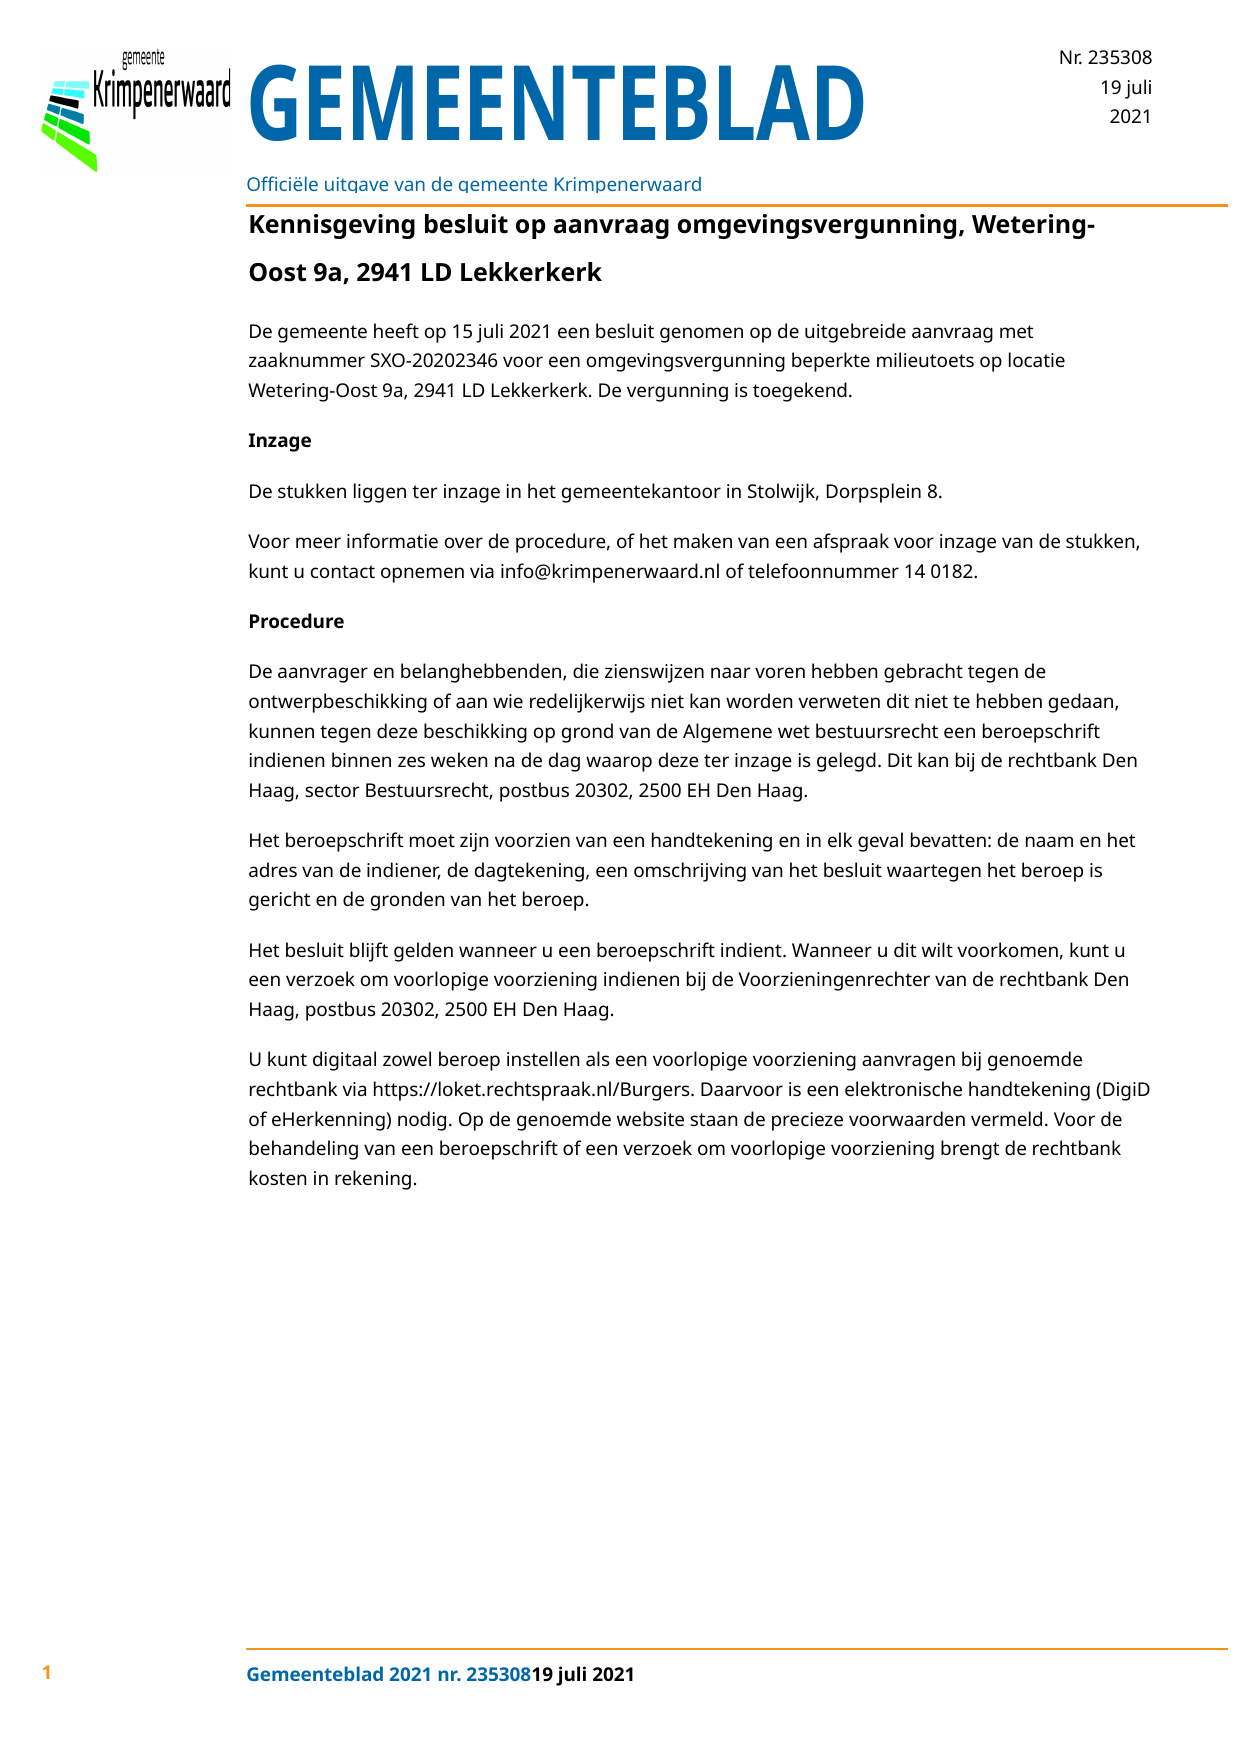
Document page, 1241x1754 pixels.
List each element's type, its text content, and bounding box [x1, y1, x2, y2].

picture [41, 47, 231, 172]
text De stukken liggen ter inzage in het gemeentekantoor in Stolwijk, Dorpsplein 8. [248, 478, 1152, 504]
text Voor meer informatie over de procedure, of het maken van een afspraak voor inzage van de stukken, kunt u contact opnemen via info@krimpenerwaard.nl of telefoonnummer 14 0182. [248, 528, 1152, 584]
text Inzage [248, 427, 1152, 453]
text De gemeente heeft op 15 juli 2021 een besluit genomen op de uitgebreide aanvraag met zaaknummer SXO-20202346 voor een omgevingsvergunning beperkte milieutoets op locatie Wetering-Oost 9a, 2941 LD Lekkerkerk. De vergunning is toegekend. [248, 318, 1152, 403]
text Het besluit blijft gelden wanneer u een beroepschrift indient. Wanneer u dit wilt voorkomen, kunt u een verzoek om voorlopige voorziening indienen bij de Voorzieningenrechter van de rechtbank Den Haag, postbus 20302, 2500 EH Den Haag. [248, 937, 1152, 1022]
text U kunt digitaal zowel beroep instellen als een voorlopige voorziening aanvragen bij genoemde rechtbank via https://loket.rechtspraak.nl/Burgers. Daarvoor is een elektronische handtekening (DigiD of eHerkenning) nodig. Op de genoemde website staan de precieze voorwaarden vermeld. Voor de behandeling van een beroepschrift of een verzoek om voorlopige voorziening brengt de rechtbank kosten in rekening. [248, 1047, 1152, 1191]
text Het beroepschrift moet zijn voorzien van een handtekening en in elk geval bevatten: de naam en het adres van de indiener, de dagtekening, een omschrijving van het besluit waartegen het beroep is gericht en de gronden van het beroep. [248, 827, 1152, 912]
text Procedure [248, 608, 1152, 634]
text De aanvrager en belanghebbenden, die zienswijzen naar voren hebben gebracht tegen de ontwerpbeschikking of aan wie redelijkerwijs niet kan worden verweten dit niet te hebben gedaan, kunnen tegen deze beschikking op grond van de Algemene wet bestuursrecht een beroepschrift indienen binnen zes weken na de dag waarop deze ter inzage is gelegd. Dit kan bij de rechtbank Den Haag, sector Bestuursrecht, postbus 20302, 2500 EH Den Haag. [248, 659, 1152, 803]
text Kennisgeving besluit op aanvraag omgevingsvergunning, Wetering-Oost 9a, 2941 LD Lekkerkerk [248, 207, 1152, 288]
